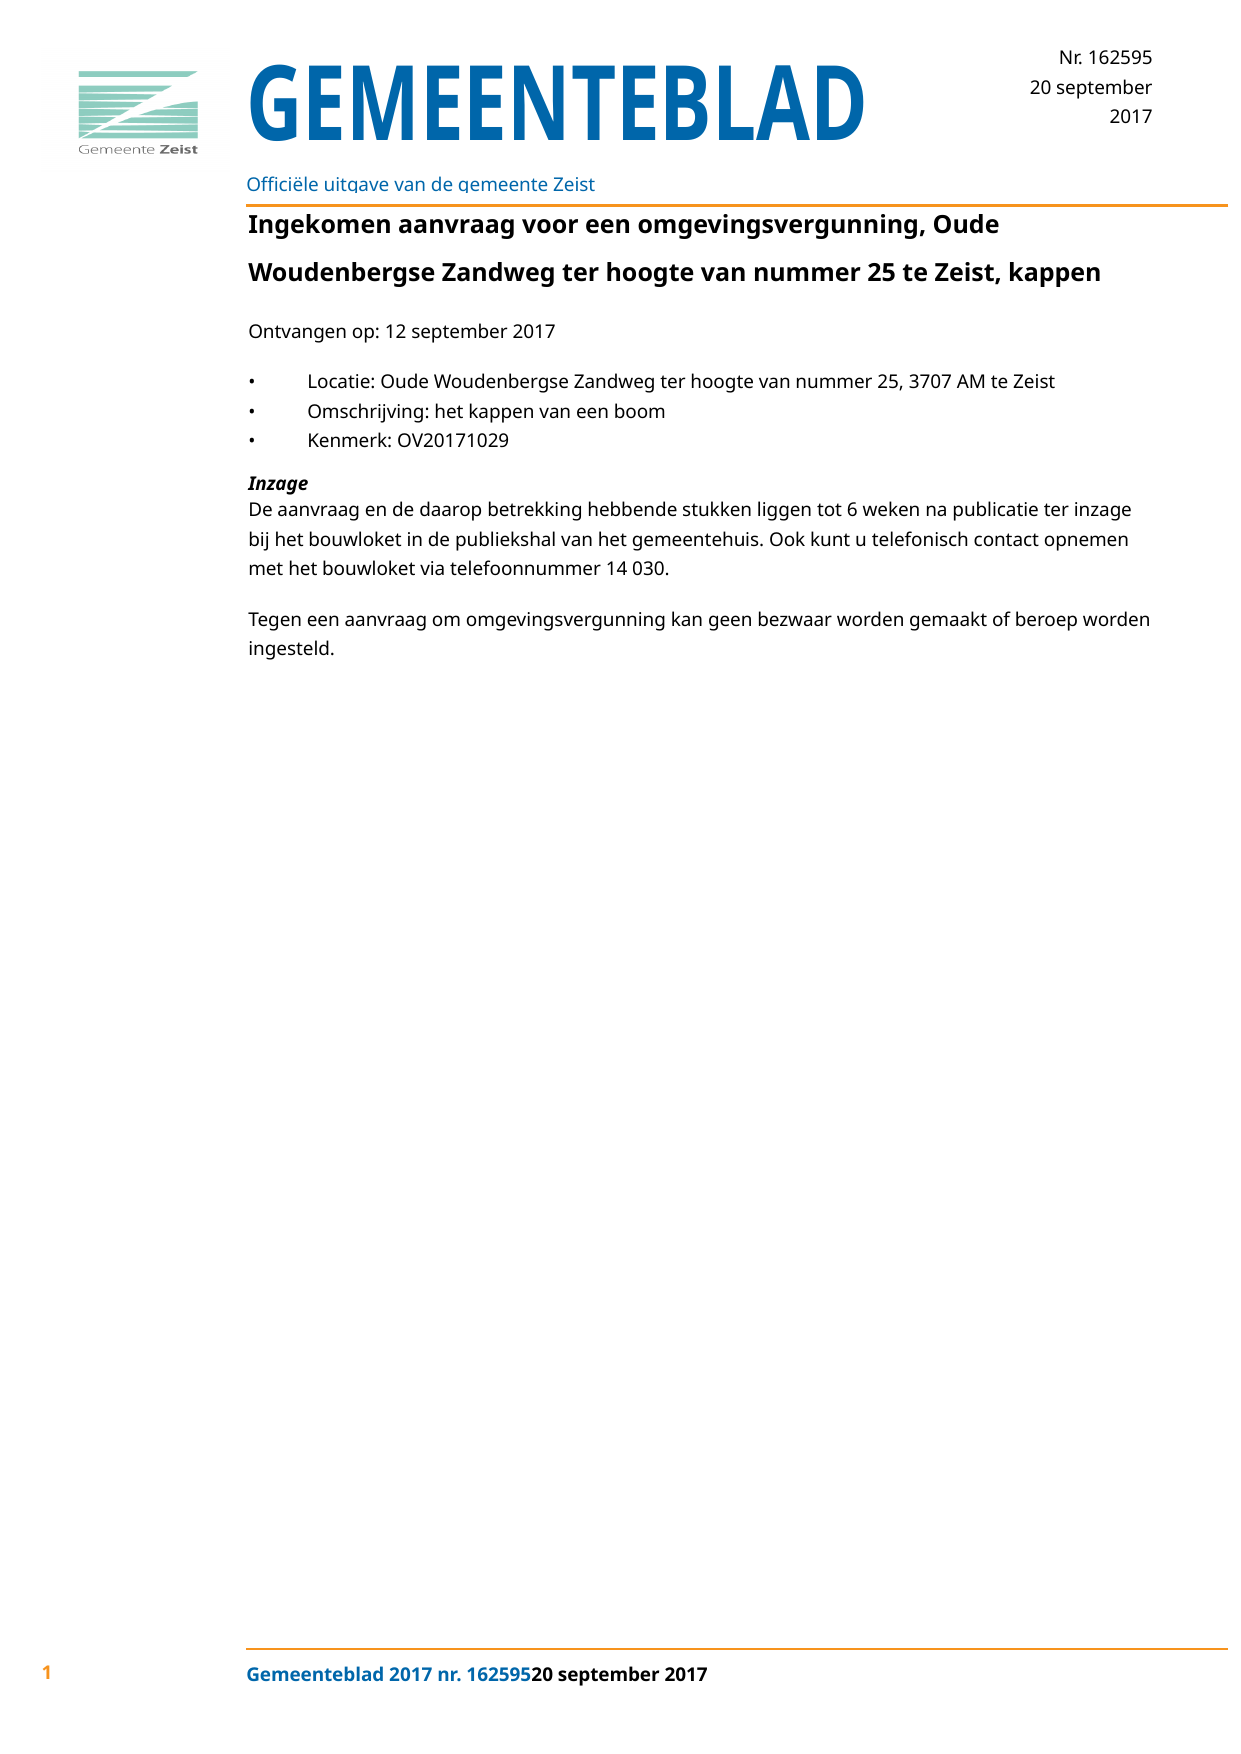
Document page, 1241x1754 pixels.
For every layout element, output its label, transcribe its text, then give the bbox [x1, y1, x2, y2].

picture [41, 47, 231, 172]
text De aanvraag en de daarop betrekking hebbende stukken liggen tot 6 weken na publicatie ter inzage bij het bouwloket in de publiekshal van het gemeentehuis. Ook kunt u telefonisch contact opnemen met het bouwloket via telefoonnummer 14 030. [248, 496, 1152, 581]
list Kenmerk: OV20171029 [248, 427, 1152, 453]
list Locatie: Oude Woudenbergse Zandweg ter hoogte van nummer 25, 3707 AM te Zeist [248, 368, 1152, 394]
text Inzage [248, 471, 1152, 496]
text Tegen een aanvraag om omgevingsvergunning kan geen bezwaar worden gemaakt of beroep worden ingesteld. [248, 606, 1152, 661]
text Ontvangen op: 12 september 2017 [248, 318, 1152, 344]
text Ingekomen aanvraag voor een omgevingsvergunning, Oude Woudenbergse Zandweg ter hoogte van nummer 25 te Zeist, kappen [248, 207, 1152, 288]
list Omschrijving: het kappen van een boom [248, 398, 1152, 424]
